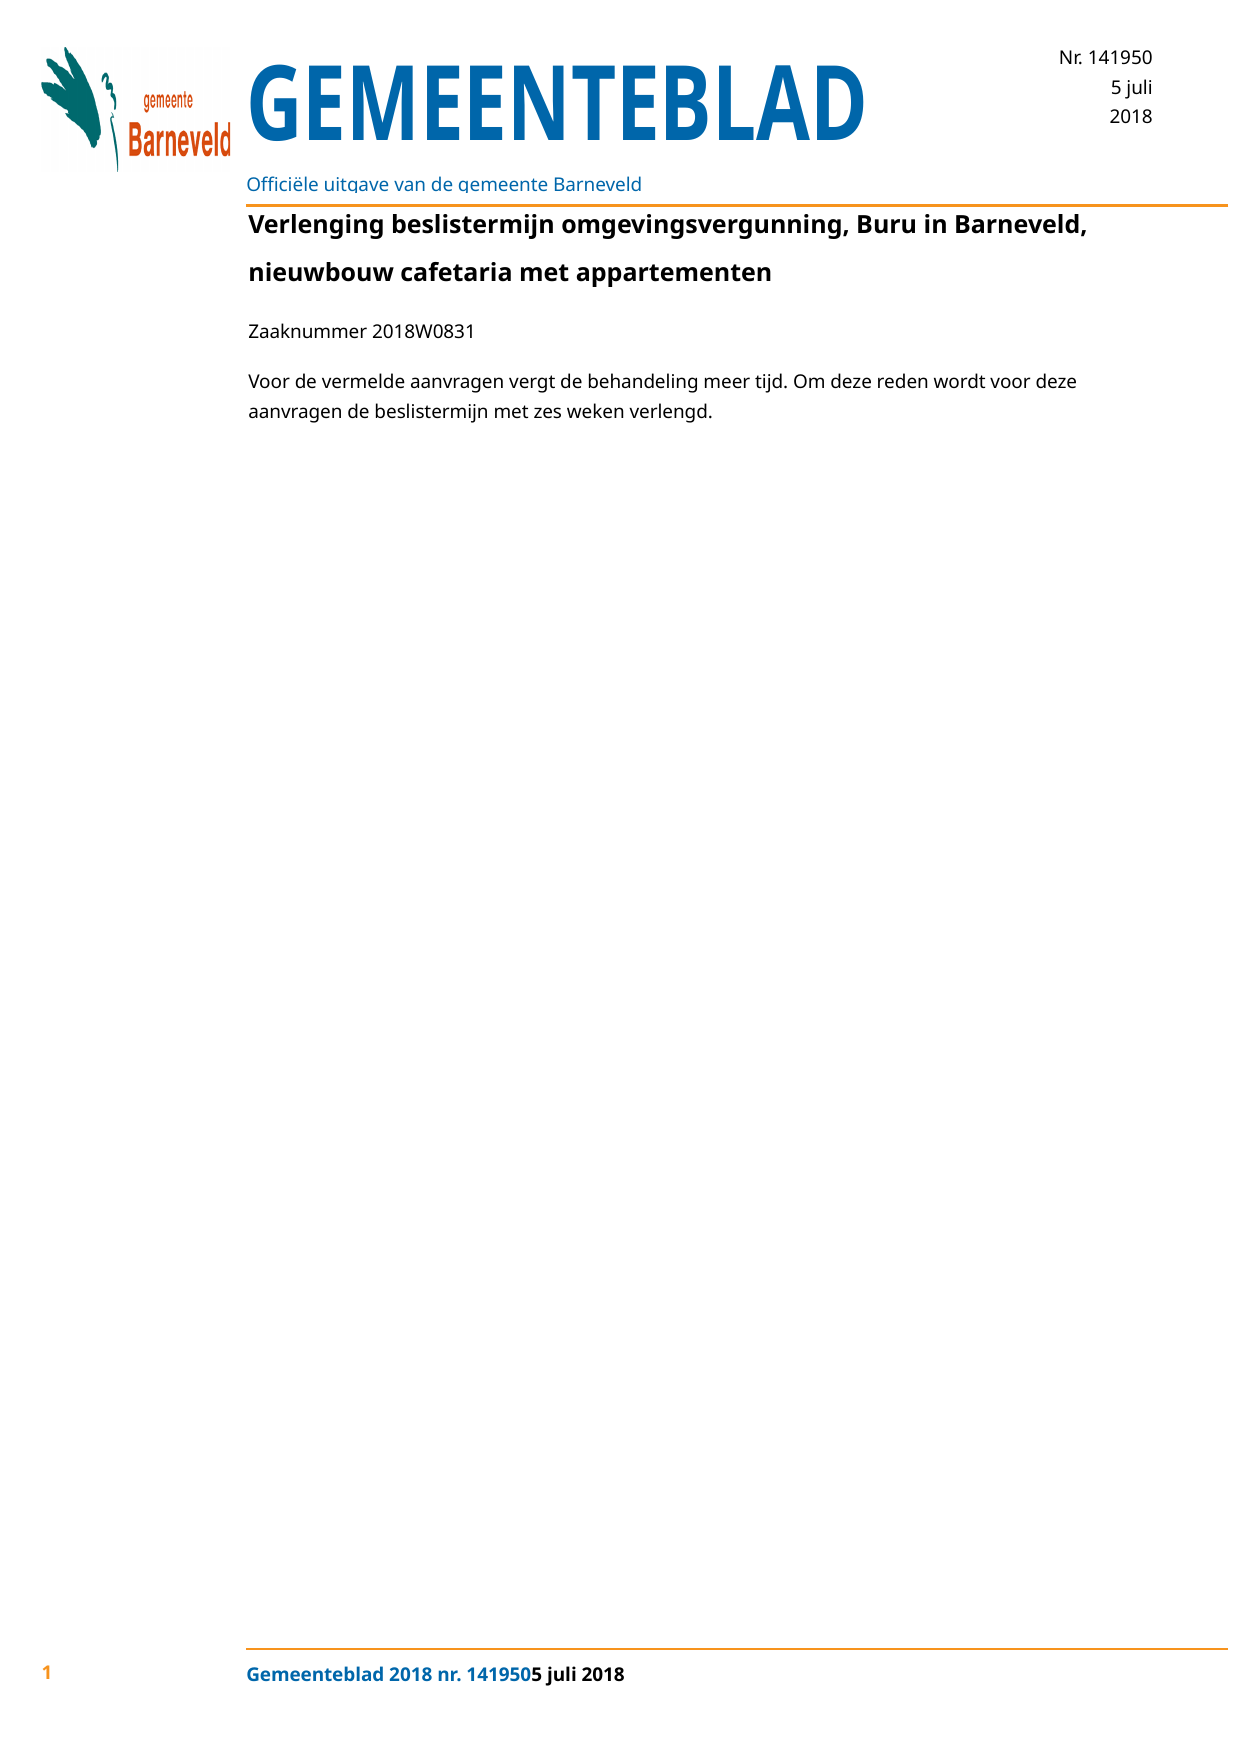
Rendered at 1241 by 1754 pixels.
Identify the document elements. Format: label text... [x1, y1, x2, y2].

text Voor de vermelde aanvragen vergt de behandeling meer tijd. Om deze reden wordt voor deze aanvragen de beslistermijn met zes weken verlengd. [248, 368, 1152, 424]
text Zaaknummer 2018W0831 [248, 318, 1152, 344]
picture [41, 47, 231, 172]
text Verlenging beslistermijn omgevingsvergunning, Buru in Barneveld, nieuwbouw cafetaria met appartementen [248, 207, 1152, 288]
